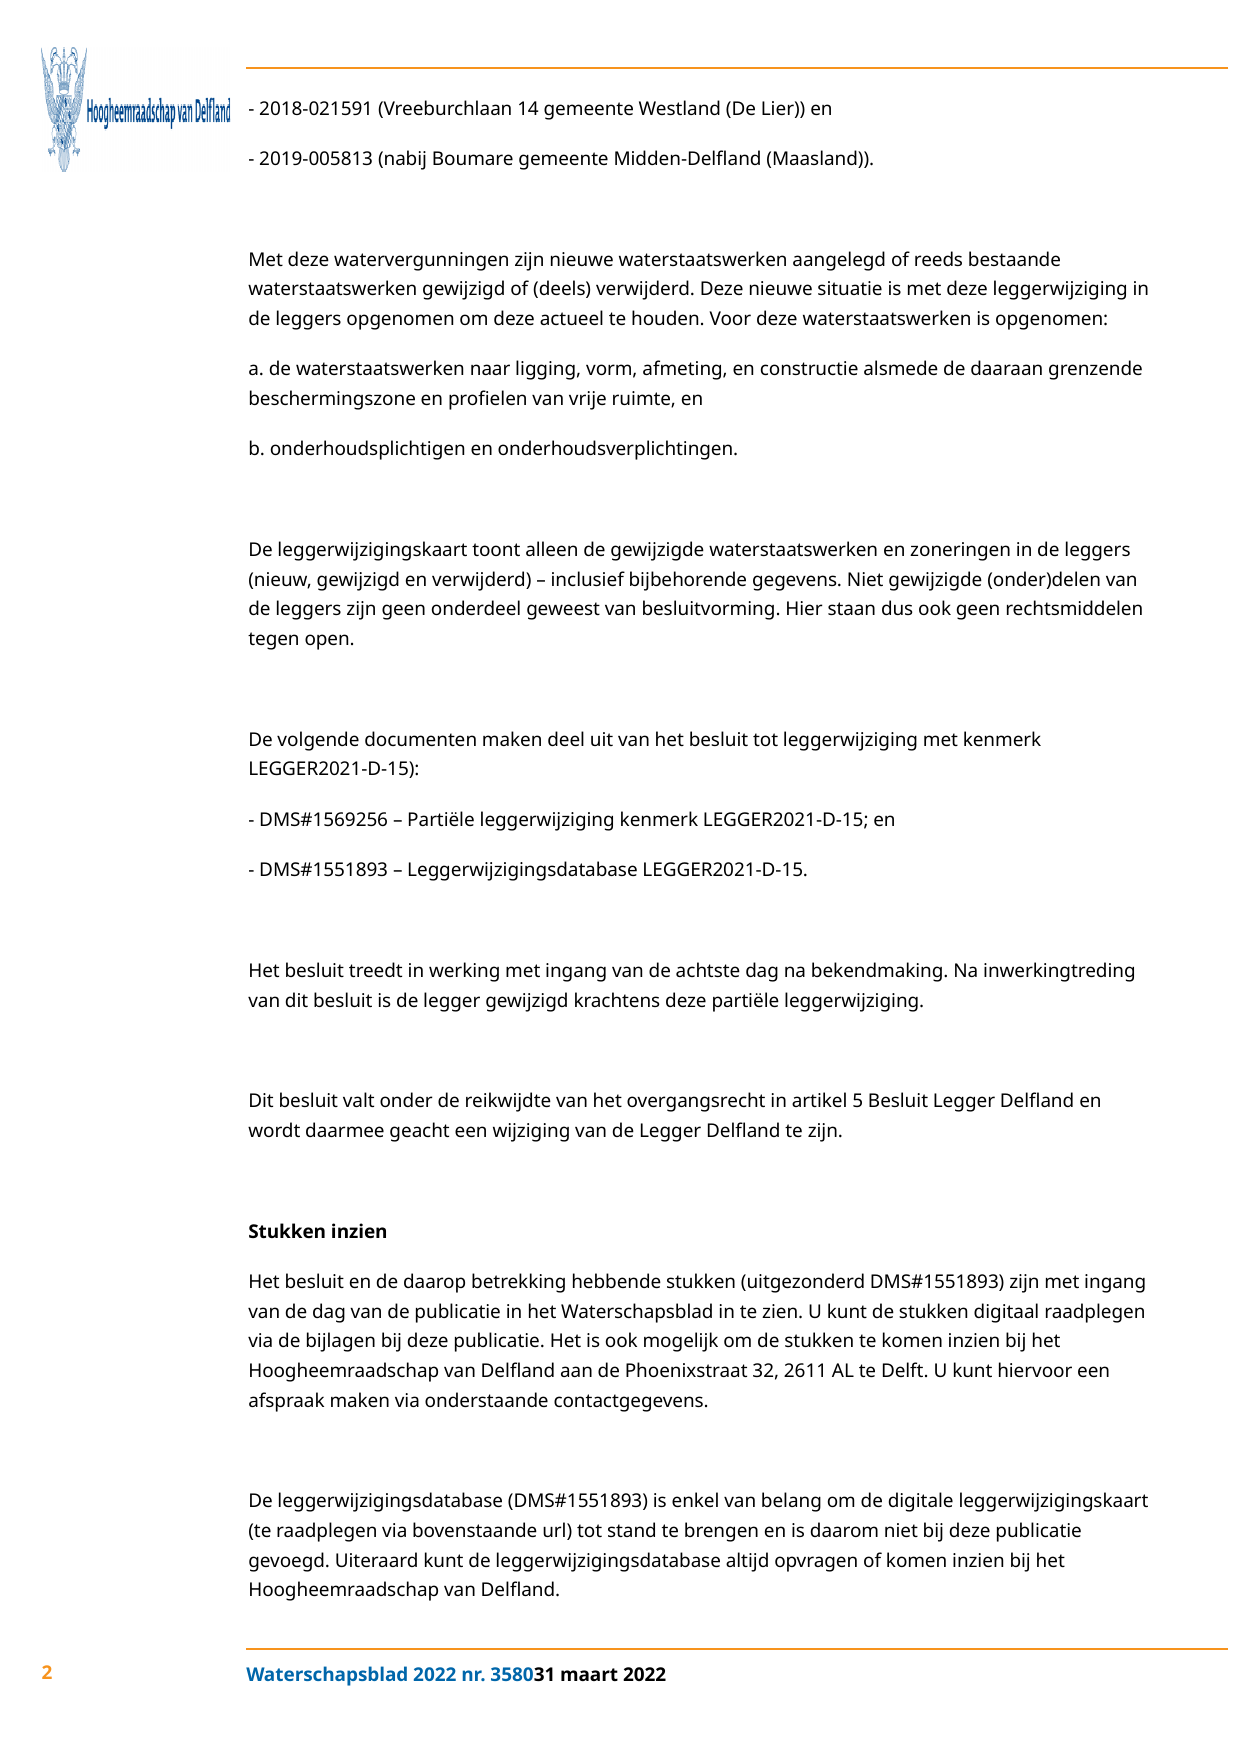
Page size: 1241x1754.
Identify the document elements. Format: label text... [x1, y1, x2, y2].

text - 2019-005813 (nabij Boumare gemeente Midden-Delfland (Maasland)). [248, 145, 1152, 171]
text - DMS#1551893 – Leggerwijzigingsdatabase LEGGER2021-D-15. [248, 856, 1152, 882]
text De volgende documenten maken deel uit van het besluit tot leggerwijziging met kenmerk LEGGER2021-D-15): [248, 726, 1152, 781]
text De leggerwijzigingsdatabase (DMS#1551893) is enkel van belang om de digitale leggerwijzigingskaart (te raadplegen via bovenstaande url) tot stand te brengen en is daarom niet bij deze publicatie gevoegd. Uiteraard kunt de leggerwijzigingsdatabase altijd opvragen of komen inzien bij het Hoogheemraadschap van Delfland. [248, 1488, 1152, 1602]
text b. onderhoudsplichtigen en onderhoudsverplichtingen. [248, 436, 1152, 461]
text De leggerwijzigingskaart toont alleen de gewijzigde waterstaatswerken en zoneringen in de leggers (nieuw, gewijzigd en verwijderd) – inclusief bijbehorende gegevens. Niet gewijzigde (onder)delen van de leggers zijn geen onderdeel geweest van besluitvorming. Hier staan dus ook geen rechtsmiddelen tegen open. [248, 536, 1152, 651]
text Het besluit treedt in werking met ingang van de achtste dag na bekendmaking. Na inwerkingtreding van dit besluit is de legger gewijzigd krachtens deze partiële leggerwijziging. [248, 957, 1152, 1013]
text Dit besluit valt onder de reikwijdte van het overgangsrecht in artikel 5 Besluit Legger Delfland en wordt daarmee geacht een wijziging van de Legger Delfland te zijn. [248, 1088, 1152, 1143]
text - DMS#1569256 – Partiële leggerwijziging kenmerk LEGGER2021-D-15; en [248, 806, 1152, 832]
text - 2018-021591 (Vreeburchlaan 14 gemeente Westland (De Lier)) en [248, 95, 1152, 121]
text Met deze watervergunningen zijn nieuwe waterstaatswerken aangelegd of reeds bestaande waterstaatswerken gewijzigd of (deels) verwijderd. Deze nieuwe situatie is met deze leggerwijziging in de leggers opgenomen om deze actueel te houden. Voor deze waterstaatswerken is opgenomen: [248, 246, 1152, 331]
picture [41, 47, 231, 172]
text Het besluit en de daarop betrekking hebbende stukken (uitgezonderd DMS#1551893) zijn met ingang van de dag van de publicatie in het Waterschapsblad in te zien. U kunt de stukken digitaal raadplegen via de bijlagen bij deze publicatie. Het is ook mogelijk om de stukken te komen inzien bij het Hoogheemraadschap van Delfland aan de Phoenixstraat 32, 2611 AL te Delft. U kunt hiervoor een afspraak maken via onderstaande contactgegevens. [248, 1268, 1152, 1413]
text Stukken inzien [248, 1218, 1152, 1244]
text a. de waterstaatswerken naar ligging, vorm, afmeting, en constructie alsmede de daaraan grenzende beschermingszone en profielen van vrije ruimte, en [248, 356, 1152, 411]
